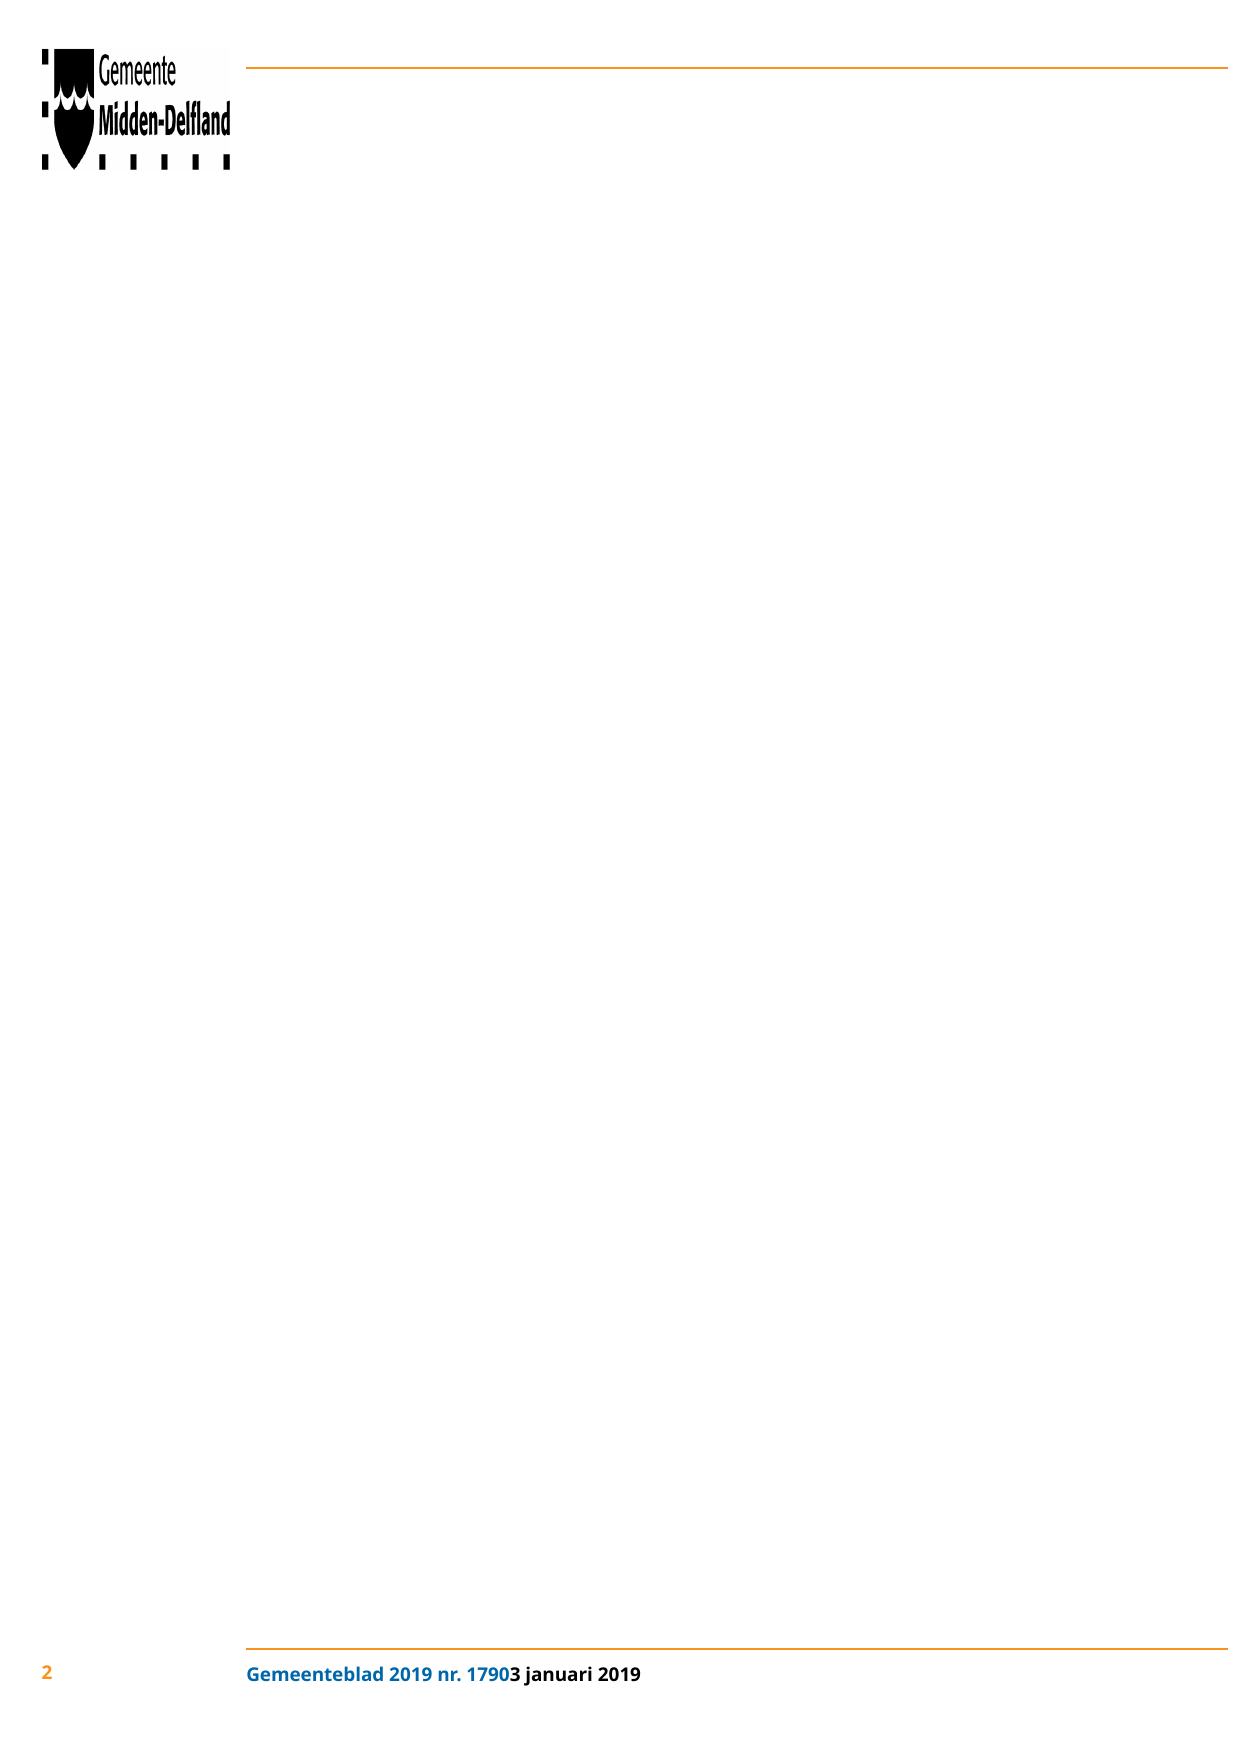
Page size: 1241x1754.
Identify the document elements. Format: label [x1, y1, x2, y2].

picture [41, 47, 231, 172]
